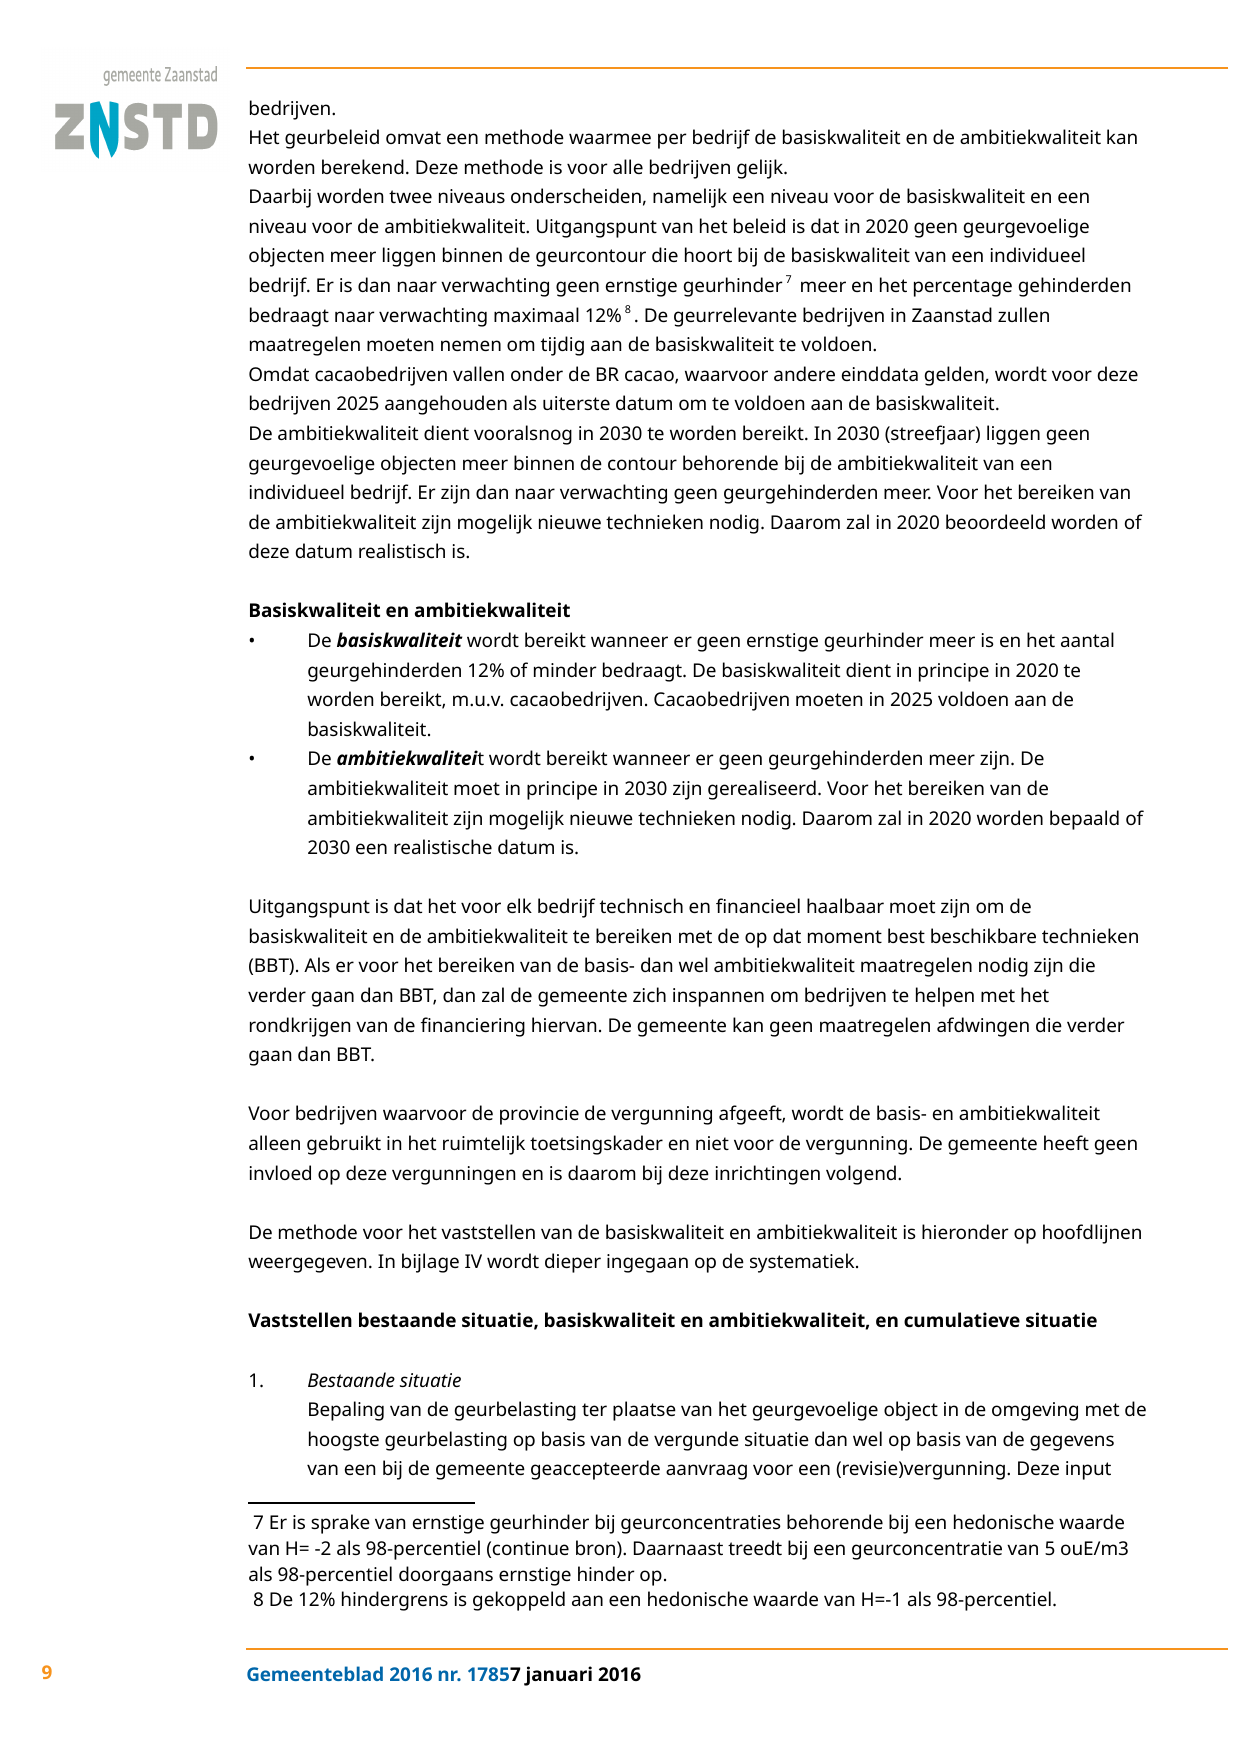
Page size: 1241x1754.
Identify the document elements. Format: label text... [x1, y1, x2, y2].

text bedrijven. [248, 95, 1152, 121]
list De basiskwaliteit wordt bereikt wanneer er geen ernstige geurhinder meer is en het aantal geurgehinderden 12% of minder bedraagt. De basiskwaliteit dient in principe in 2020 te worden bereikt, m.u.v. cacaobedrijven. Cacaobedrijven moeten in 2025 voldoen aan de basiskwaliteit. [248, 627, 1152, 742]
text Omdat cacaobedrijven vallen onder de BR cacao, waarvoor andere einddata gelden, wordt voor deze bedrijven 2025 aangehouden als uiterste datum om te voldoen aan de basiskwaliteit. [248, 361, 1152, 416]
text Het geurbeleid omvat een methode waarmee per bedrijf de basiskwaliteit en de ambitiekwaliteit kan worden berekend. Deze methode is voor alle bedrijven gelijk. [248, 124, 1152, 180]
text Vaststellen bestaande situatie, basiskwaliteit en ambitiekwaliteit, en cumulatieve situatie [248, 1308, 1152, 1333]
list Bepaling van de geurbelasting ter plaatse van het geurgevoelige object in de omgeving met de hoogste geurbelasting op basis van de vergunde situatie dan wel op basis van de gegevens van een bij de gemeente geaccepteerde aanvraag voor een (revisie)vergunning. Deze input [248, 1396, 1152, 1481]
list De ambitiekwaliteit wordt bereikt wanneer er geen geurgehinderden meer zijn. De ambitiekwaliteit moet in principe in 2030 zijn gerealiseerd. Voor het bereiken van de ambitiekwaliteit zijn mogelijk nieuwe technieken nodig. Daarom zal in 2020 worden bepaald of 2030 een realistische datum is. [248, 746, 1152, 860]
text Er is sprake van ernstige geurhinder bij geurconcentraties behorende bij een hedonische waarde van H= -2 als 98-percentiel (continue bron). Daarnaast treedt bij een geurconcentratie van 5 ouE/m3 als 98-percentiel doorgaans ernstige hinder op. [248, 1509, 1152, 1586]
text Daarbij worden twee niveaus onderscheiden, namelijk een niveau voor de basiskwaliteit en een niveau voor de ambitiekwaliteit. Uitgangspunt van het beleid is dat in 2020 geen geurgevoelige objecten meer liggen binnen de geurcontour die hoort bij de basiskwaliteit van een individueel bedrijf. Er is dan naar verwachting geen ernstige geurhinder meer en het percentage gehinderden bedraagt naar verwachting maximaal 12%. De geurrelevante bedrijven in Zaanstad zullen maatregelen moeten nemen om tijdig aan de basiskwaliteit te voldoen. [248, 183, 1152, 357]
text Basiskwaliteit en ambitiekwaliteit [248, 598, 1152, 623]
text Uitgangspunt is dat het voor elk bedrijf technisch en financieel haalbaar moet zijn om de basiskwaliteit en de ambitiekwaliteit te bereiken met de op dat moment best beschikbare technieken (BBT). Als er voor het bereiken van de basis- dan wel ambitiekwaliteit maatregelen nodig zijn die verder gaan dan BBT, dan zal de gemeente zich inspannen om bedrijven te helpen met het rondkrijgen van de financiering hiervan. De gemeente kan geen maatregelen afdwingen die verder gaan dan BBT. [248, 893, 1152, 1067]
list Bestaande situatie [248, 1367, 1152, 1393]
text De methode voor het vaststellen van de basiskwaliteit en ambitiekwaliteit is hieronder op hoofdlijnen weergegeven. In bijlage IV wordt dieper ingegaan op de systematiek. [248, 1219, 1152, 1274]
text De ambitiekwaliteit dient vooralsnog in 2030 te worden bereikt. In 2030 (streefjaar) liggen geen geurgevoelige objecten meer binnen de contour behorende bij de ambitiekwaliteit van een individueel bedrijf. Er zijn dan naar verwachting geen geurgehinderden meer. Voor het bereiken van de ambitiekwaliteit zijn mogelijk nieuwe technieken nodig. Daarom zal in 2020 beoordeeld worden of deze datum realistisch is. [248, 420, 1152, 564]
text Voor bedrijven waarvoor de provincie de vergunning afgeeft, wordt de basis- en ambitiekwaliteit alleen gebruikt in het ruimtelijk toetsingskader en niet voor de vergunning. De gemeente heeft geen invloed op deze vergunningen en is daarom bij deze inrichtingen volgend. [248, 1101, 1152, 1186]
picture [41, 47, 231, 172]
text De 12% hindergrens is gekoppeld aan een hedonische waarde van H=-1 als 98-percentiel. [248, 1586, 1152, 1612]
